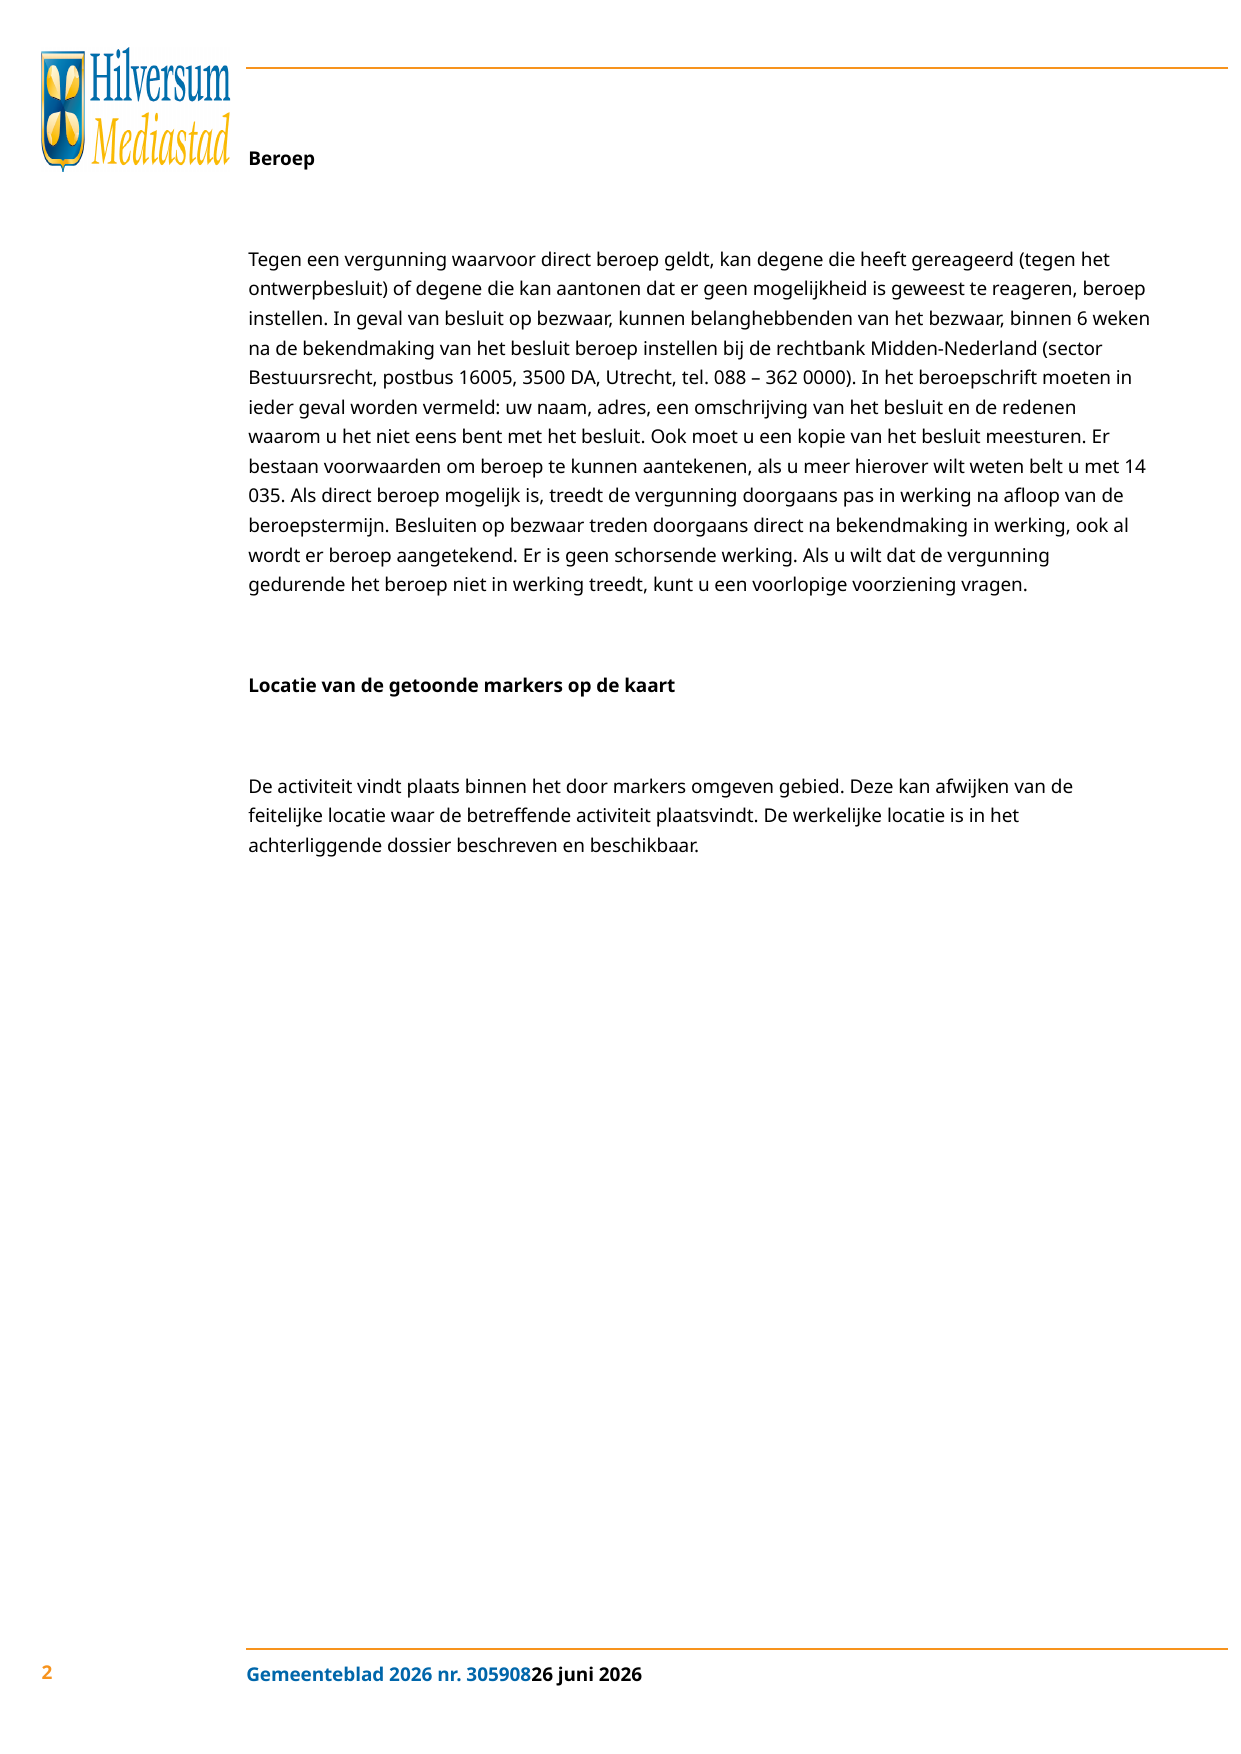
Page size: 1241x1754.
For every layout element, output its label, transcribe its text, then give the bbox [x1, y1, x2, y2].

text Tegen een vergunning waarvoor direct beroep geldt, kan degene die heeft gereageerd (tegen het ontwerpbesluit) of degene die kan aantonen dat er geen mogelijkheid is geweest te reageren, beroep instellen. In geval van besluit op bezwaar, kunnen belanghebbenden van het bezwaar, binnen 6 weken na de bekendmaking van het besluit beroep instellen bij de rechtbank Midden-Nederland (sector Bestuursrecht, postbus 16005, 3500 DA, Utrecht, tel. 088 – 362 0000). In het beroepschrift moeten in ieder geval worden vermeld: uw naam, adres, een omschrijving van het besluit en de redenen waarom u het niet eens bent met het besluit. Ook moet u een kopie van het besluit meesturen. Er bestaan voorwaarden om beroep te kunnen aantekenen, als u meer hierover wilt weten belt u met 14 035. Als direct beroep mogelijk is, treedt de vergunning doorgaans pas in werking na afloop van de beroepstermijn. Besluiten op bezwaar treden doorgaans direct na bekendmaking in werking, ook al wordt er beroep aangetekend. Er is geen schorsende werking. Als u wilt dat de vergunning gedurende het beroep niet in werking treedt, kunt u een voorlopige voorziening vragen. [248, 246, 1152, 597]
picture [41, 47, 231, 172]
text Locatie van de getoonde markers op de kaart [248, 672, 1152, 698]
text Beroep [248, 145, 1152, 171]
text De activiteit vindt plaats binnen het door markers omgeven gebied. Deze kan afwijken van de feitelijke locatie waar de betreffende activiteit plaatsvindt. De werkelijke locatie is in het achterliggende dossier beschreven en beschikbaar. [248, 773, 1152, 858]
